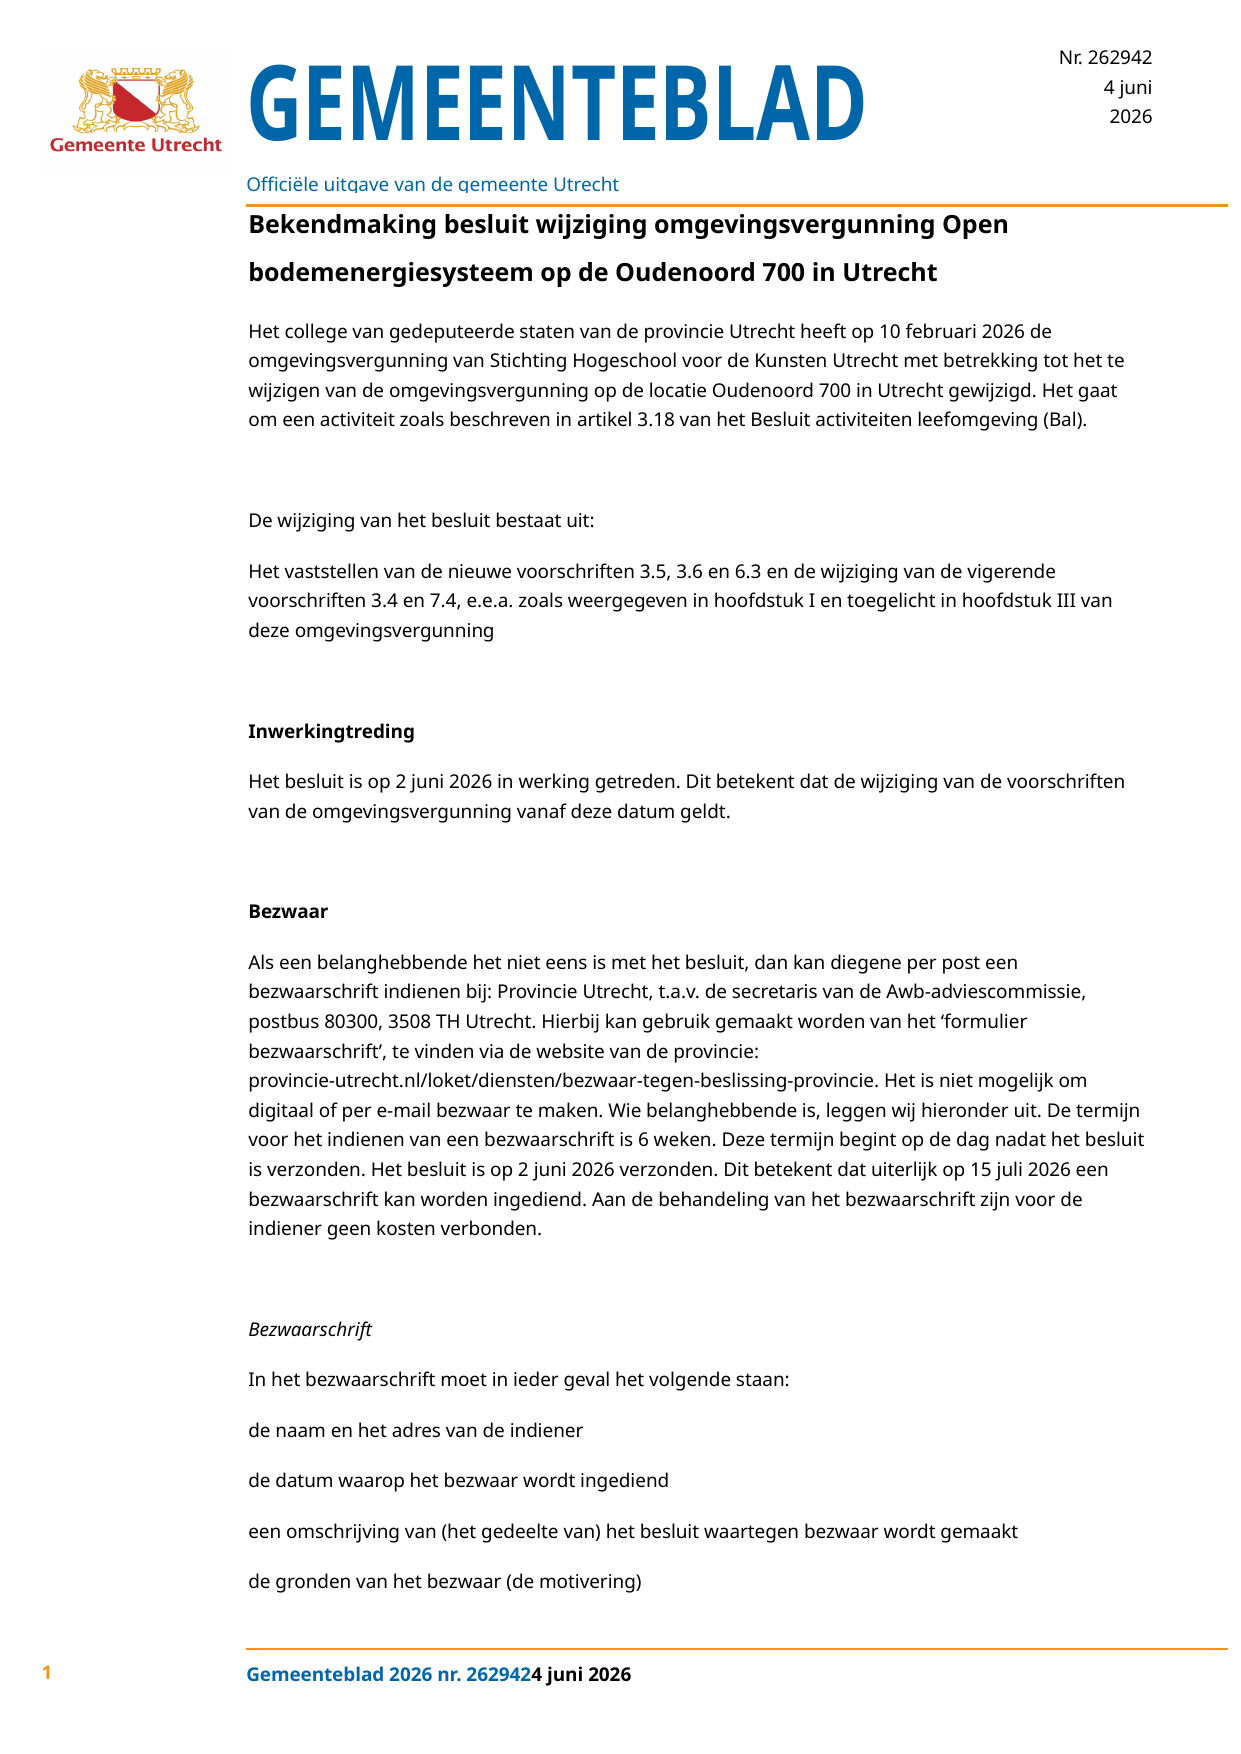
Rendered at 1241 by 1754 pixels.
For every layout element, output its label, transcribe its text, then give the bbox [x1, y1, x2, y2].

text Het college van gedeputeerde staten van de provincie Utrecht heeft op 10 februari 2026 de omgevingsvergunning van Stichting Hogeschool voor de Kunsten Utrecht met betrekking tot het te wijzigen van de omgevingsvergunning op de locatie Oudenoord 700 in Utrecht gewijzigd. Het gaat om een activiteit zoals beschreven in artikel 3.18 van het Besluit activiteiten leefomgeving (Bal). [248, 318, 1152, 432]
text Het vaststellen van de nieuwe voorschriften 3.5, 3.6 en 6.3 en de wijziging van de vigerende voorschriften 3.4 en 7.4, e.e.a. zoals weergegeven in hoofdstuk I en toegelicht in hoofdstuk III van deze omgevingsvergunning [248, 558, 1152, 643]
text de datum waarop het bezwaar wordt ingediend [248, 1467, 1152, 1493]
text Het besluit is op 2 juni 2026 in werking getreden. Dit betekent dat de wijziging van de voorschriften van de omgevingsvergunning vanaf deze datum geldt. [248, 768, 1152, 824]
text Bekendmaking besluit wijziging omgevingsvergunning Open bodemenergiesysteem op de Oudenoord 700 in Utrecht [248, 207, 1152, 288]
text Bezwaarschrift [248, 1316, 1152, 1342]
text de naam en het adres van de indiener [248, 1417, 1152, 1443]
text een omschrijving van (het gedeelte van) het besluit waartegen bezwaar wordt gemaakt [248, 1518, 1152, 1544]
text Als een belanghebbende het niet eens is met het besluit, dan kan diegene per post een bezwaarschrift indienen bij: Provincie Utrecht, t.a.v. de secretaris van de Awb-adviescommissie, postbus 80300, 3508 TH Utrecht. Hierbij kan gebruik gemaakt worden van het ‘formulier bezwaarschrift’, te vinden via de website van de provincie: provincie-utrecht.nl/loket/diensten/bezwaar-tegen-beslissing-provincie. Het is niet mogelijk om digitaal of per e-mail bezwaar te maken. Wie belanghebbende is, leggen wij hieronder uit. De termijn voor het indienen van een bezwaarschrift is 6 weken. Deze termijn begint op de dag nadat het besluit is verzonden. Het besluit is op 2 juni 2026 verzonden. Dit betekent dat uiterlijk op 15 juli 2026 een bezwaarschrift kan worden ingediend. Aan de behandeling van het bezwaarschrift zijn voor de indiener geen kosten verbonden. [248, 949, 1152, 1241]
text In het bezwaarschrift moet in ieder geval het volgende staan: [248, 1367, 1152, 1392]
picture [41, 47, 231, 172]
text Bezwaar [248, 899, 1152, 924]
text De wijziging van het besluit bestaat uit: [248, 507, 1152, 533]
text de gronden van het bezwaar (de motivering) [248, 1568, 1152, 1594]
text Inwerkingtreding [248, 718, 1152, 744]
